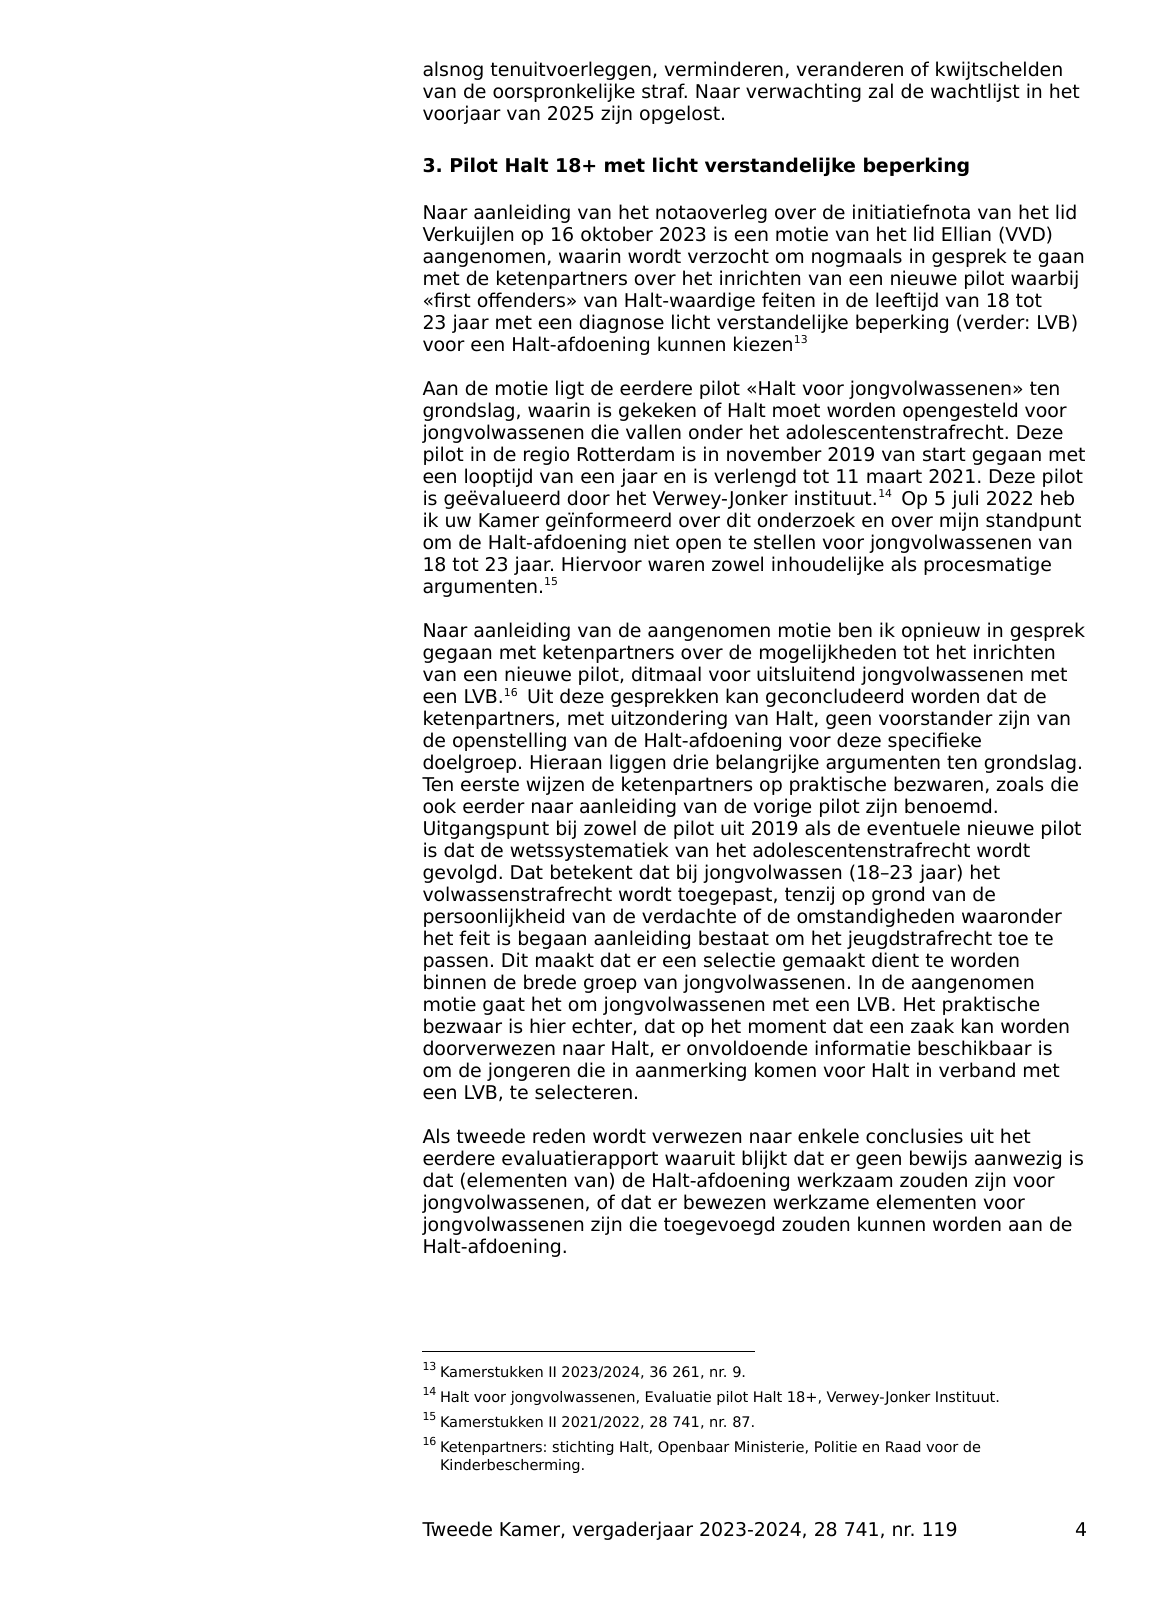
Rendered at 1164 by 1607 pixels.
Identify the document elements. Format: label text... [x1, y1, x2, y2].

text Naar aanleiding van de aangenomen motie ben ik opnieuw in gesprek gegaan met ketenpartners over de mogelijkheden tot het inrichten van een nieuwe pilot, ditmaal voor uitsluitend jongvolwassenen met een LVB. Uit deze gesprekken kan geconcludeerd worden dat de ketenpartners, met uitzondering van Halt, geen voorstander zijn van de openstelling van de Halt-afdoening voor deze specifieke doelgroep. Hieraan liggen drie belangrijke argumenten ten grondslag. Ten eerste wijzen de ketenpartners op praktische bezwaren, zoals die ook eerder naar aanleiding van de vorige pilot zijn benoemd. Uitgangspunt bij zowel de pilot uit 2019 als de eventuele nieuwe pilot is dat de wetssystematiek van het adolescentenstrafrecht wordt gevolgd. Dat betekent dat bij jongvolwassen (18–23 jaar) het volwassenstrafrecht wordt toegepast, tenzij op grond van de persoonlijkheid van de verdachte of de omstandigheden waaronder het feit is begaan aanleiding bestaat om het jeugdstrafrecht toe te passen. Dit maakt dat er een selectie gemaakt dient te worden binnen de brede groep van jongvolwassenen. In de aangenomen motie gaat het om jongvolwassenen met een LVB. Het praktische bezwaar is hier echter, dat op het moment dat een zaak kan worden doorverwezen naar Halt, er onvoldoende informatie beschikbaar is om de jongeren die in aanmerking komen voor Halt in verband met een LVB, te selecteren. [422, 620, 1087, 1103]
text Kamerstukken II 2021/2022, 28 741, nr. 87. [422, 1410, 1087, 1432]
text Halt voor jongvolwassenen, Evaluatie pilot Halt 18+, Verwey-Jonker Instituut. [422, 1385, 1087, 1407]
text Aan de motie ligt de eerdere pilot «Halt voor jongvolwassenen» ten grondslag, waarin is gekeken of Halt moet worden opengesteld voor jongvolwassenen die vallen onder het adolescentenstrafrecht. Deze pilot in de regio Rotterdam is in november 2019 van start gegaan met een looptijd van een jaar en is verlengd tot 11 maart 2021. Deze pilot is geëvalueerd door het Verwey-Jonker instituut. Op 5 juli 2022 heb ik uw Kamer geïnformeerd over dit onderzoek en over mijn standpunt om de Halt-afdoening niet open te stellen voor jongvolwassenen van 18 tot 23 jaar. Hiervoor waren zowel inhoudelijke als procesmatige argumenten. [422, 378, 1087, 598]
text Naar aanleiding van het notaoverleg over de initiatiefnota van het lid Verkuijlen op 16 oktober 2023 is een motie van het lid Ellian (VVD) aangenomen, waarin wordt verzocht om nogmaals in gesprek te gaan met de ketenpartners over het inrichten van een nieuwe pilot waarbij «first offenders» van Halt-waardige feiten in de leeftijd van 18 tot 23 jaar met een diagnose licht verstandelijke beperking (verder: LVB) voor een Halt-afdoening kunnen kiezen [422, 202, 1087, 356]
text Kamerstukken II 2023/2024, 36 261, nr. 9. [422, 1360, 1087, 1382]
text Als tweede reden wordt verwezen naar enkele conclusies uit het eerdere evaluatierapport waaruit blijkt dat er geen bewijs aanwezig is dat (elementen van) de Halt-afdoening werkzaam zouden zijn voor jongvolwassenen, of dat er bewezen werkzame elementen voor jongvolwassenen zijn die toegevoegd zouden kunnen worden aan de Halt-afdoening. [422, 1126, 1087, 1258]
text Ketenpartners: stichting Halt, Openbaar Ministerie, Politie en Raad voor de Kinderbescherming. [422, 1435, 1087, 1474]
subtitle 3. Pilot Halt 18+ met licht verstandelijke beperking [422, 155, 1087, 177]
text alsnog tenuitvoerleggen, verminderen, veranderen of kwijtschelden van de oorspronkelijke straf. Naar verwachting zal de wachtlijst in het voorjaar van 2025 zijn opgelost. [422, 59, 1087, 125]
